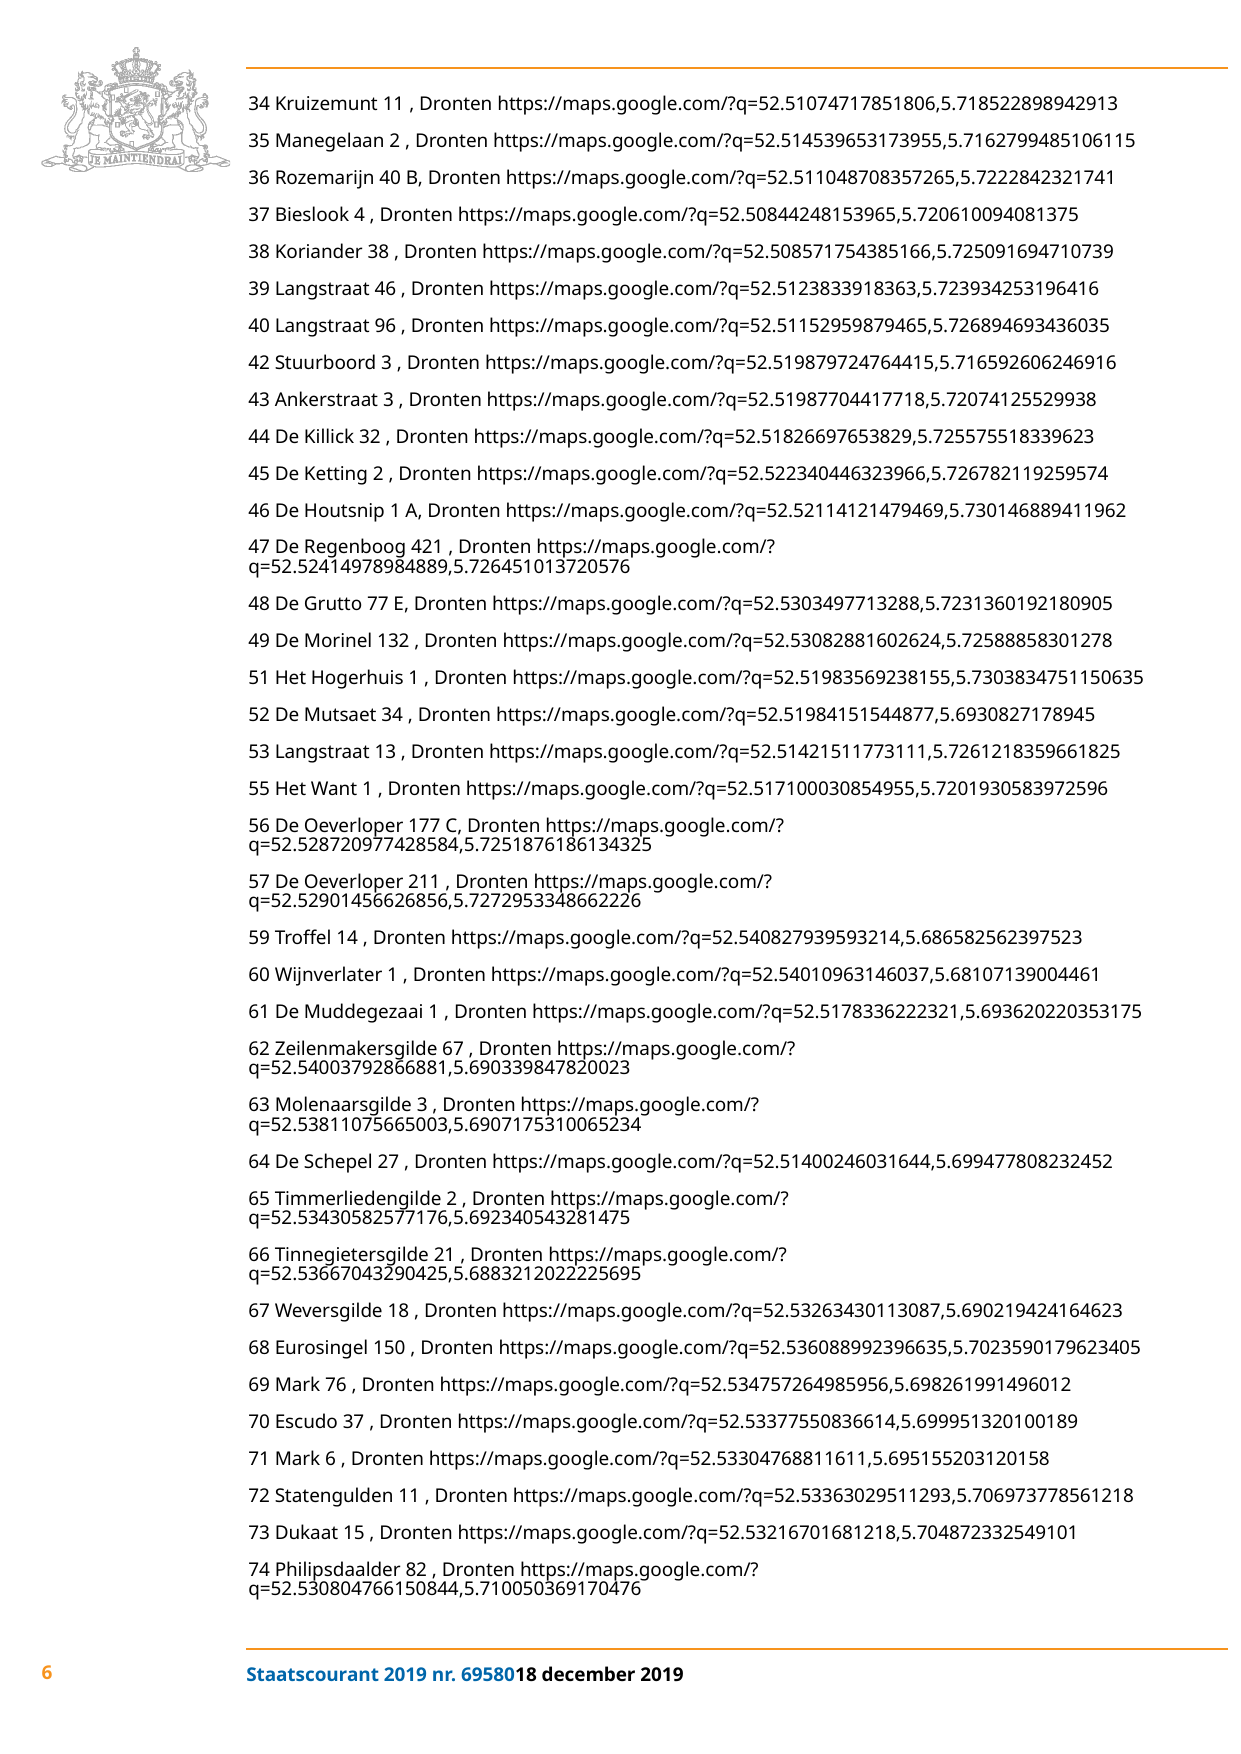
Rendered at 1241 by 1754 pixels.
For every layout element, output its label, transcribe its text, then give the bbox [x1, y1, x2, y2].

text 55 Het Want 1 , Dronten https://maps.google.com/?q=52.517100030854955,5.7201930583972596 [248, 780, 1152, 799]
text 35 Manegelaan 2 , Dronten https://maps.google.com/?q=52.514539653173955,5.7162799485106115 [248, 132, 1152, 151]
text 42 Stuurboord 3 , Dronten https://maps.google.com/?q=52.519879724764415,5.716592606246916 [248, 354, 1152, 373]
text 68 Eurosingel 150 , Dronten https://maps.google.com/?q=52.536088992396635,5.7023590179623405 [248, 1339, 1152, 1358]
text 59 Troffel 14 , Dronten https://maps.google.com/?q=52.540827939593214,5.686582562397523 [248, 929, 1152, 948]
text 47 De Regenboog 421 , Dronten https://maps.google.com/?q=52.52414978984889,5.726451013720576 [248, 538, 1152, 577]
text 36 Rozemarijn 40 B, Dronten https://maps.google.com/?q=52.511048708357265,5.7222842321741 [248, 169, 1152, 188]
text 53 Langstraat 13 , Dronten https://maps.google.com/?q=52.51421511773111,5.7261218359661825 [248, 743, 1152, 762]
text 39 Langstraat 46 , Dronten https://maps.google.com/?q=52.5123833918363,5.723934253196416 [248, 280, 1152, 299]
text 70 Escudo 37 , Dronten https://maps.google.com/?q=52.53377550836614,5.699951320100189 [248, 1413, 1152, 1432]
text 38 Koriander 38 , Dronten https://maps.google.com/?q=52.508571754385166,5.725091694710739 [248, 243, 1152, 262]
text 64 De Schepel 27 , Dronten https://maps.google.com/?q=52.51400246031644,5.699477808232452 [248, 1153, 1152, 1172]
text 65 Timmerliedengilde 2 , Dronten https://maps.google.com/?q=52.53430582577176,5.692340543281475 [248, 1189, 1152, 1228]
text 63 Molenaarsgilde 3 , Dronten https://maps.google.com/?q=52.53811075665003,5.6907175310065234 [248, 1096, 1152, 1135]
text 45 De Ketting 2 , Dronten https://maps.google.com/?q=52.522340446323966,5.726782119259574 [248, 464, 1152, 484]
text 67 Weversgilde 18 , Dronten https://maps.google.com/?q=52.53263430113087,5.690219424164623 [248, 1302, 1152, 1321]
text 46 De Houtsnip 1 A, Dronten https://maps.google.com/?q=52.52114121479469,5.730146889411962 [248, 502, 1152, 521]
text 49 De Morinel 132 , Dronten https://maps.google.com/?q=52.53082881602624,5.72588858301278 [248, 632, 1152, 651]
text 34 Kruizemunt 11 , Dronten https://maps.google.com/?q=52.51074717851806,5.718522898942913 [248, 95, 1152, 114]
text 40 Langstraat 96 , Dronten https://maps.google.com/?q=52.51152959879465,5.726894693436035 [248, 317, 1152, 336]
text 56 De Oeverloper 177 C, Dronten https://maps.google.com/?q=52.528720977428584,5.7251876186134325 [248, 817, 1152, 855]
text 44 De Killick 32 , Dronten https://maps.google.com/?q=52.51826697653829,5.725575518339623 [248, 428, 1152, 447]
text 66 Tinnegietersgilde 21 , Dronten https://maps.google.com/?q=52.53667043290425,5.6883212022225695 [248, 1246, 1152, 1284]
text 71 Mark 6 , Dronten https://maps.google.com/?q=52.53304768811611,5.695155203120158 [248, 1450, 1152, 1469]
text 72 Statengulden 11 , Dronten https://maps.google.com/?q=52.53363029511293,5.706973778561218 [248, 1487, 1152, 1506]
text 51 Het Hogerhuis 1 , Dronten https://maps.google.com/?q=52.51983569238155,5.7303834751150635 [248, 669, 1152, 688]
text 57 De Oeverloper 211 , Dronten https://maps.google.com/?q=52.52901456626856,5.7272953348662226 [248, 873, 1152, 911]
picture [41, 47, 231, 172]
text 73 Dukaat 15 , Dronten https://maps.google.com/?q=52.53216701681218,5.704872332549101 [248, 1524, 1152, 1543]
text 62 Zeilenmakersgilde 67 , Dronten https://maps.google.com/?q=52.54003792866881,5.690339847820023 [248, 1040, 1152, 1079]
text 37 Bieslook 4 , Dronten https://maps.google.com/?q=52.50844248153965,5.720610094081375 [248, 206, 1152, 225]
text 48 De Grutto 77 E, Dronten https://maps.google.com/?q=52.5303497713288,5.7231360192180905 [248, 595, 1152, 614]
text 61 De Muddegezaai 1 , Dronten https://maps.google.com/?q=52.5178336222321,5.693620220353175 [248, 1003, 1152, 1022]
text 60 Wijnverlater 1 , Dronten https://maps.google.com/?q=52.54010963146037,5.68107139004461 [248, 966, 1152, 985]
text 43 Ankerstraat 3 , Dronten https://maps.google.com/?q=52.51987704417718,5.72074125529938 [248, 391, 1152, 410]
text 74 Philipsdaalder 82 , Dronten https://maps.google.com/?q=52.530804766150844,5.710050369170476 [248, 1561, 1152, 1599]
text 69 Mark 76 , Dronten https://maps.google.com/?q=52.534757264985956,5.698261991496012 [248, 1376, 1152, 1395]
text 52 De Mutsaet 34 , Dronten https://maps.google.com/?q=52.51984151544877,5.6930827178945 [248, 706, 1152, 725]
